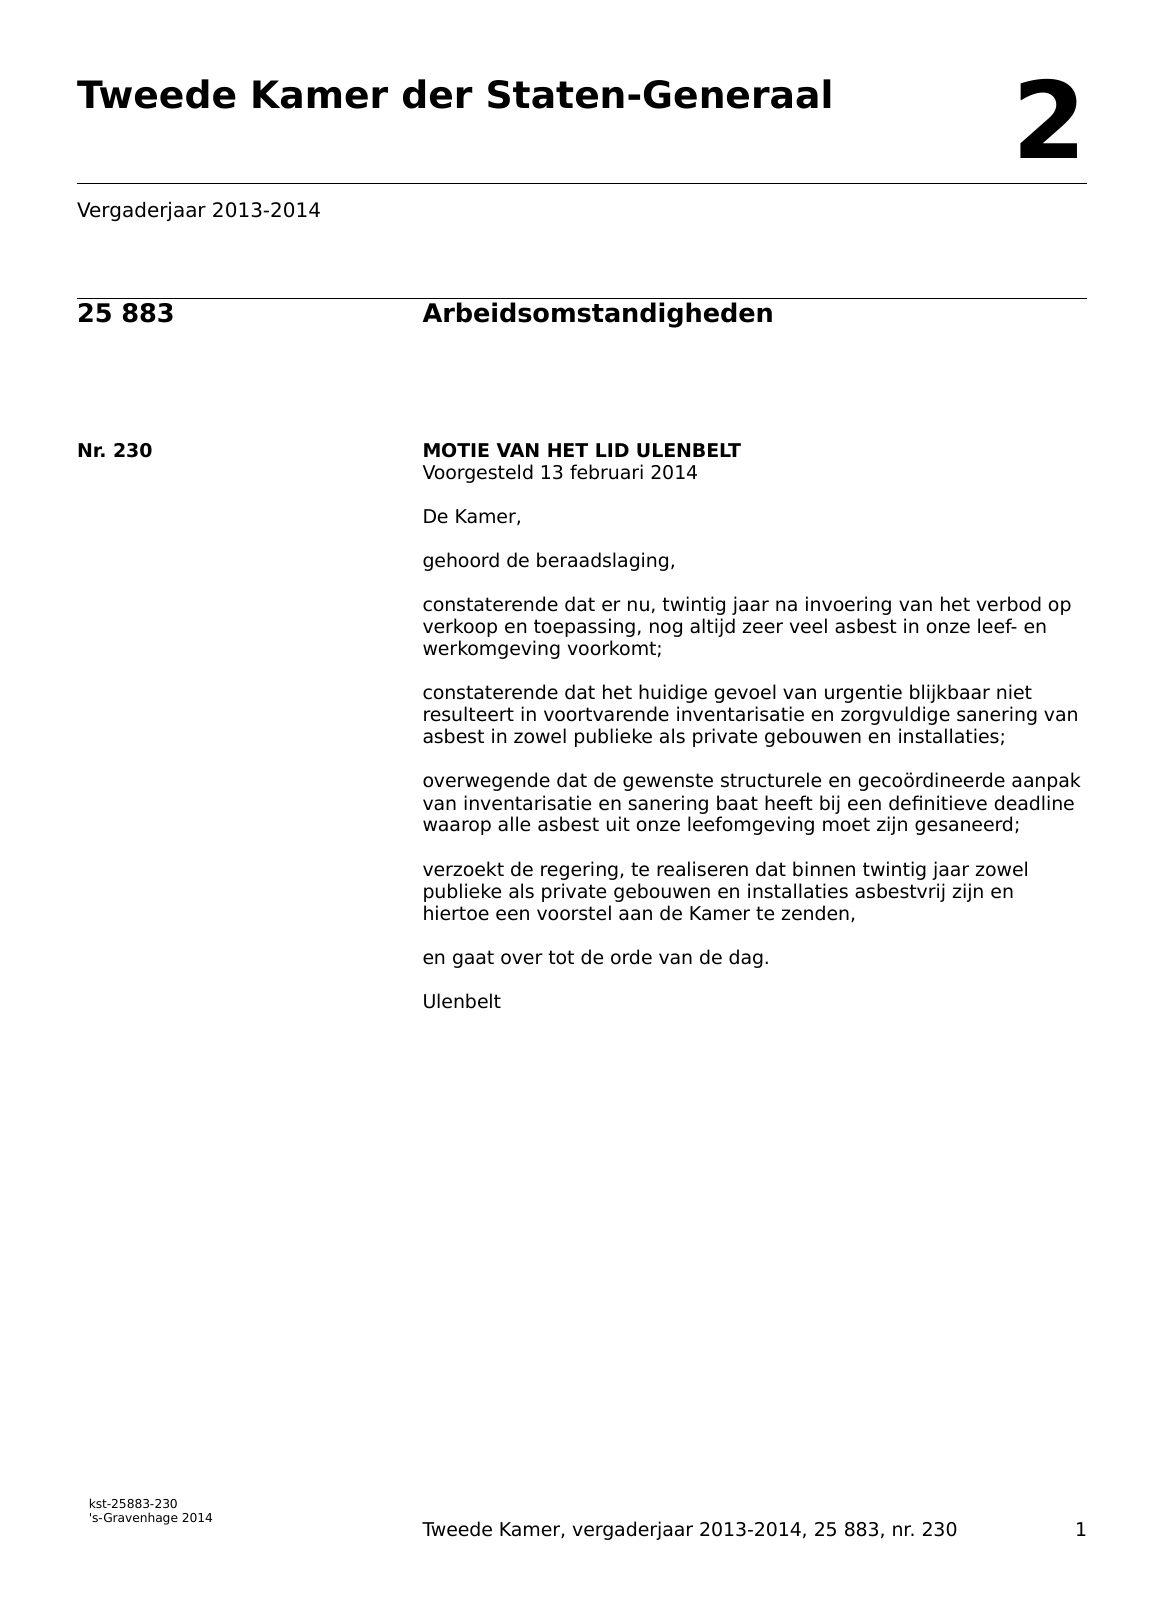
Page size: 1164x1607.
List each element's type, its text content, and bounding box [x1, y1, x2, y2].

subtitle Nr. 230 MOTIE VAN HET LID ULENBELT [77, 440, 1087, 462]
subtitle 25 883 Arbeidsomstandigheden [77, 299, 1087, 329]
text en gaat over tot de orde van de dag. [422, 947, 1087, 969]
text Voorgesteld 13 februari 2014 [422, 462, 1087, 484]
text constaterende dat het huidige gevoel van urgentie blijkbaar niet resulteert in voortvarende inventarisatie en zorgvuldige sanering van asbest in zowel publieke als private gebouwen en installaties; [422, 682, 1087, 748]
table_header 2 [886, 59, 1087, 183]
text verzoekt de regering, te realiseren dat binnen twintig jaar zowel publieke als private gebouwen en installaties asbestvrij zijn en hiertoe een voorstel aan de Kamer te zenden, [422, 858, 1087, 924]
text constaterende dat er nu, twintig jaar na invoering van het verbod op verkoop en toepassing, nog altijd zeer veel asbest in onze leef- en werkomgeving voorkomt; [422, 594, 1087, 660]
table_header Tweede Kamer der Staten-Generaal [77, 59, 886, 183]
table_cell Vergaderjaar 2013-2014 [77, 184, 1087, 298]
text overwegende dat de gewenste structurele en gecoördineerde aanpak van inventarisatie en sanering baat heeft bij een definitieve deadline waarop alle asbest uit onze leefomgeving moet zijn gesaneerd; [422, 770, 1087, 836]
text 's-Gravenhage 2014 [88, 1511, 323, 1525]
text Ulenbelt [422, 991, 1087, 1013]
text kst-25883-230 [88, 1497, 323, 1511]
text gehoord de beraadslaging, [422, 550, 1087, 572]
text De Kamer, [422, 506, 1087, 528]
